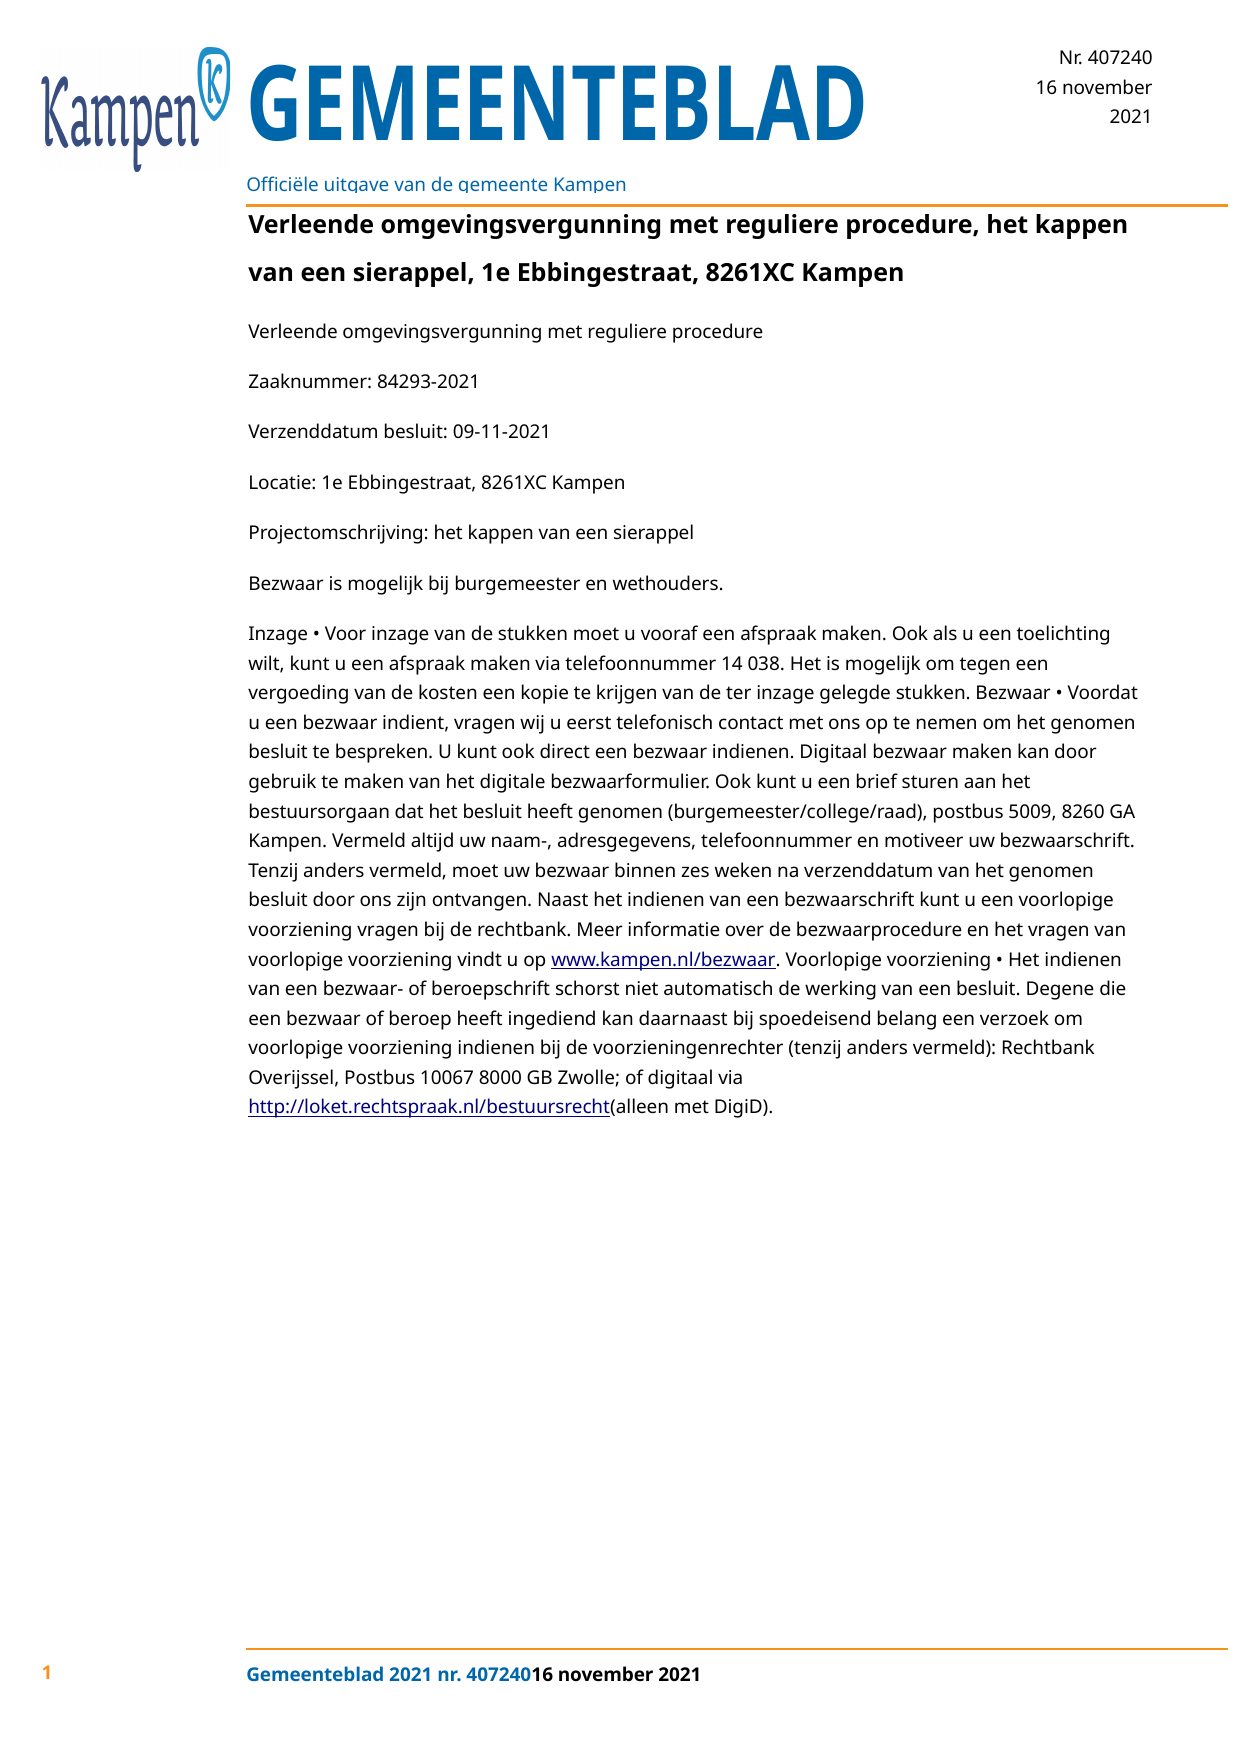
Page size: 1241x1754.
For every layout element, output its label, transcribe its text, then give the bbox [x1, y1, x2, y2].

text Verleende omgevingsvergunning met reguliere procedure, het kappen van een sierappel, 1e Ebbingestraat, 8261XC Kampen [248, 207, 1152, 288]
text Projectomschrijving: het kappen van een sierappel [248, 519, 1152, 545]
text Inzage • Voor inzage van de stukken moet u vooraf een afspraak maken. Ook als u een toelichting wilt, kunt u een afspraak maken via telefoonnummer 14 038. Het is mogelijk om tegen een vergoeding van de kosten een kopie te krijgen van de ter inzage gelegde stukken. Bezwaar • Voordat u een bezwaar indient, vragen wij u eerst telefonisch contact met ons op te nemen om het genomen besluit te bespreken. U kunt ook direct een bezwaar indienen. Digitaal bezwaar maken kan door gebruik te maken van het digitale bezwaarformulier. Ook kunt u een brief sturen aan het bestuursorgaan dat het besluit heeft genomen (burgemeester/college/raad), postbus 5009, 8260 GA Kampen. Vermeld altijd uw naam-, adresgegevens, telefoonnummer en motiveer uw bezwaarschrift. Tenzij anders vermeld, moet uw bezwaar binnen zes weken na verzenddatum van het genomen besluit door ons zijn ontvangen. Naast het indienen van een bezwaarschrift kunt u een voorlopige voorziening vragen bij de rechtbank. Meer informatie over de bezwaarprocedure en het vragen van voorlopige voorziening vindt u op www.kampen.nl/bezwaar. Voorlopige voorziening • Het indienen van een bezwaar- of beroepschrift schorst niet automatisch de werking van een besluit. Degene die een bezwaar of beroep heeft ingediend kan daarnaast bij spoedeisend belang een verzoek om voorlopige voorziening indienen bij de voorzieningenrechter (tenzij anders vermeld): Rechtbank Overijssel, Postbus 10067 8000 GB Zwolle; of digitaal via http://loket.rechtspraak.nl/bestuursrecht(alleen met DigiD). [248, 620, 1152, 1119]
text Zaaknummer: 84293-2021 [248, 368, 1152, 394]
text Verleende omgevingsvergunning met reguliere procedure [248, 318, 1152, 344]
text Verzenddatum besluit: 09-11-2021 [248, 419, 1152, 444]
picture [41, 47, 231, 172]
text Bezwaar is mogelijk bij burgemeester en wethouders. [248, 570, 1152, 596]
text Locatie: 1e Ebbingestraat, 8261XC Kampen [248, 469, 1152, 495]
